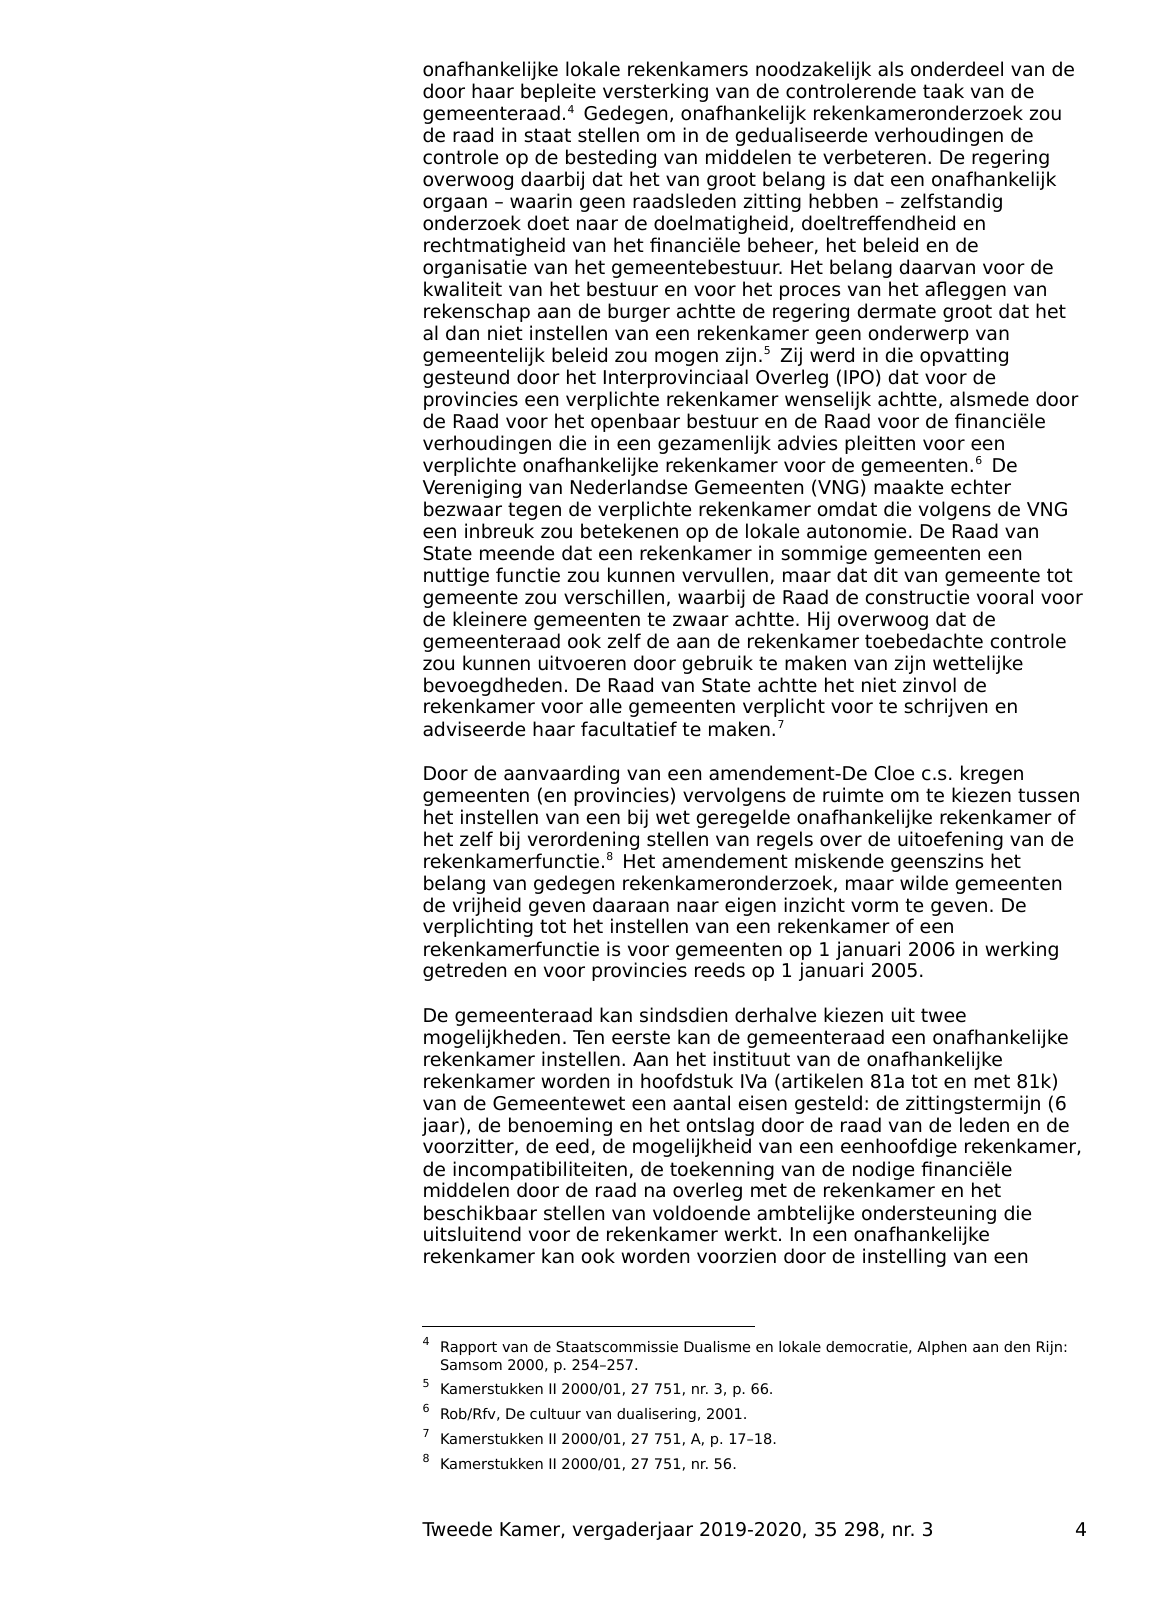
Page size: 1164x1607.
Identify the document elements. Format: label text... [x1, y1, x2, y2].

text Rapport van de Staatscommissie Dualisme en lokale democratie, Alphen aan den Rijn: Samsom 2000, p. 254–257. [422, 1335, 1087, 1374]
text onafhankelijke lokale rekenkamers noodzakelijk als onderdeel van de door haar bepleite versterking van de controlerende taak van de gemeenteraad. Gedegen, onafhankelijk rekenkameronderzoek zou de raad in staat stellen om in de gedualiseerde verhoudingen de controle op de besteding van middelen te verbeteren. De regering overwoog daarbij dat het van groot belang is dat een onafhankelijk orgaan – waarin geen raadsleden zitting hebben – zelfstandig onderzoek doet naar de doelmatigheid, doeltreffendheid en rechtmatigheid van het financiële beheer, het beleid en de organisatie van het gemeentebestuur. Het belang daarvan voor de kwaliteit van het bestuur en voor het proces van het afleggen van rekenschap aan de burger achtte de regering dermate groot dat het al dan niet instellen van een rekenkamer geen onderwerp van gemeentelijk beleid zou mogen zijn. Zij werd in die opvatting gesteund door het Interprovinciaal Overleg (IPO) dat voor de provincies een verplichte rekenkamer wenselijk achtte, alsmede door de Raad voor het openbaar bestuur en de Raad voor de financiële verhoudingen die in een gezamenlijk advies pleitten voor een verplichte onafhankelijke rekenkamer voor de gemeenten. De Vereniging van Nederlandse Gemeenten (VNG) maakte echter bezwaar tegen de verplichte rekenkamer omdat die volgens de VNG een inbreuk zou betekenen op de lokale autonomie. De Raad van State meende dat een rekenkamer in sommige gemeenten een nuttige functie zou kunnen vervullen, maar dat dit van gemeente tot gemeente zou verschillen, waarbij de Raad de constructie vooral voor de kleinere gemeenten te zwaar achtte. Hij overwoog dat de gemeenteraad ook zelf de aan de rekenkamer toebedachte controle zou kunnen uitvoeren door gebruik te maken van zijn wettelijke bevoegdheden. De Raad van State achtte het niet zinvol de rekenkamer voor alle gemeenten verplicht voor te schrijven en adviseerde haar facultatief te maken. [422, 59, 1087, 740]
text Rob/Rfv, De cultuur van dualisering, 2001. [422, 1402, 1087, 1424]
text Kamerstukken II 2000/01, 27 751, nr. 3, p. 66. [422, 1377, 1087, 1399]
text Kamerstukken II 2000/01, 27 751, A, p. 17–18. [422, 1427, 1087, 1449]
text De gemeenteraad kan sindsdien derhalve kiezen uit twee mogelijkheden. Ten eerste kan de gemeenteraad een onafhankelijke rekenkamer instellen. Aan het instituut van de onafhankelijke rekenkamer worden in hoofdstuk IVa (artikelen 81a tot en met 81k) van de Gemeentewet een aantal eisen gesteld: de zittingstermijn (6 jaar), de benoeming en het ontslag door de raad van de leden en de voorzitter, de eed, de mogelijkheid van een eenhoofdige rekenkamer, de incompatibiliteiten, de toekenning van de nodige financiële middelen door de raad na overleg met de rekenkamer en het beschikbaar stellen van voldoende ambtelijke ondersteuning die uitsluitend voor de rekenkamer werkt. In een onafhankelijke rekenkamer kan ook worden voorzien door de instelling van een [422, 1004, 1087, 1268]
text Door de aanvaarding van een amendement-De Cloe c.s. kregen gemeenten (en provincies) vervolgens de ruimte om te kiezen tussen het instellen van een bij wet geregelde onafhankelijke rekenkamer of het zelf bij verordening stellen van regels over de uitoefening van de rekenkamerfunctie. Het amendement miskende geenszins het belang van gedegen rekenkameronderzoek, maar wilde gemeenten de vrijheid geven daaraan naar eigen inzicht vorm te geven. De verplichting tot het instellen van een rekenkamer of een rekenkamerfunctie is voor gemeenten op 1 januari 2006 in werking getreden en voor provincies reeds op 1 januari 2005. [422, 763, 1087, 982]
text Kamerstukken II 2000/01, 27 751, nr. 56. [422, 1452, 1087, 1474]
